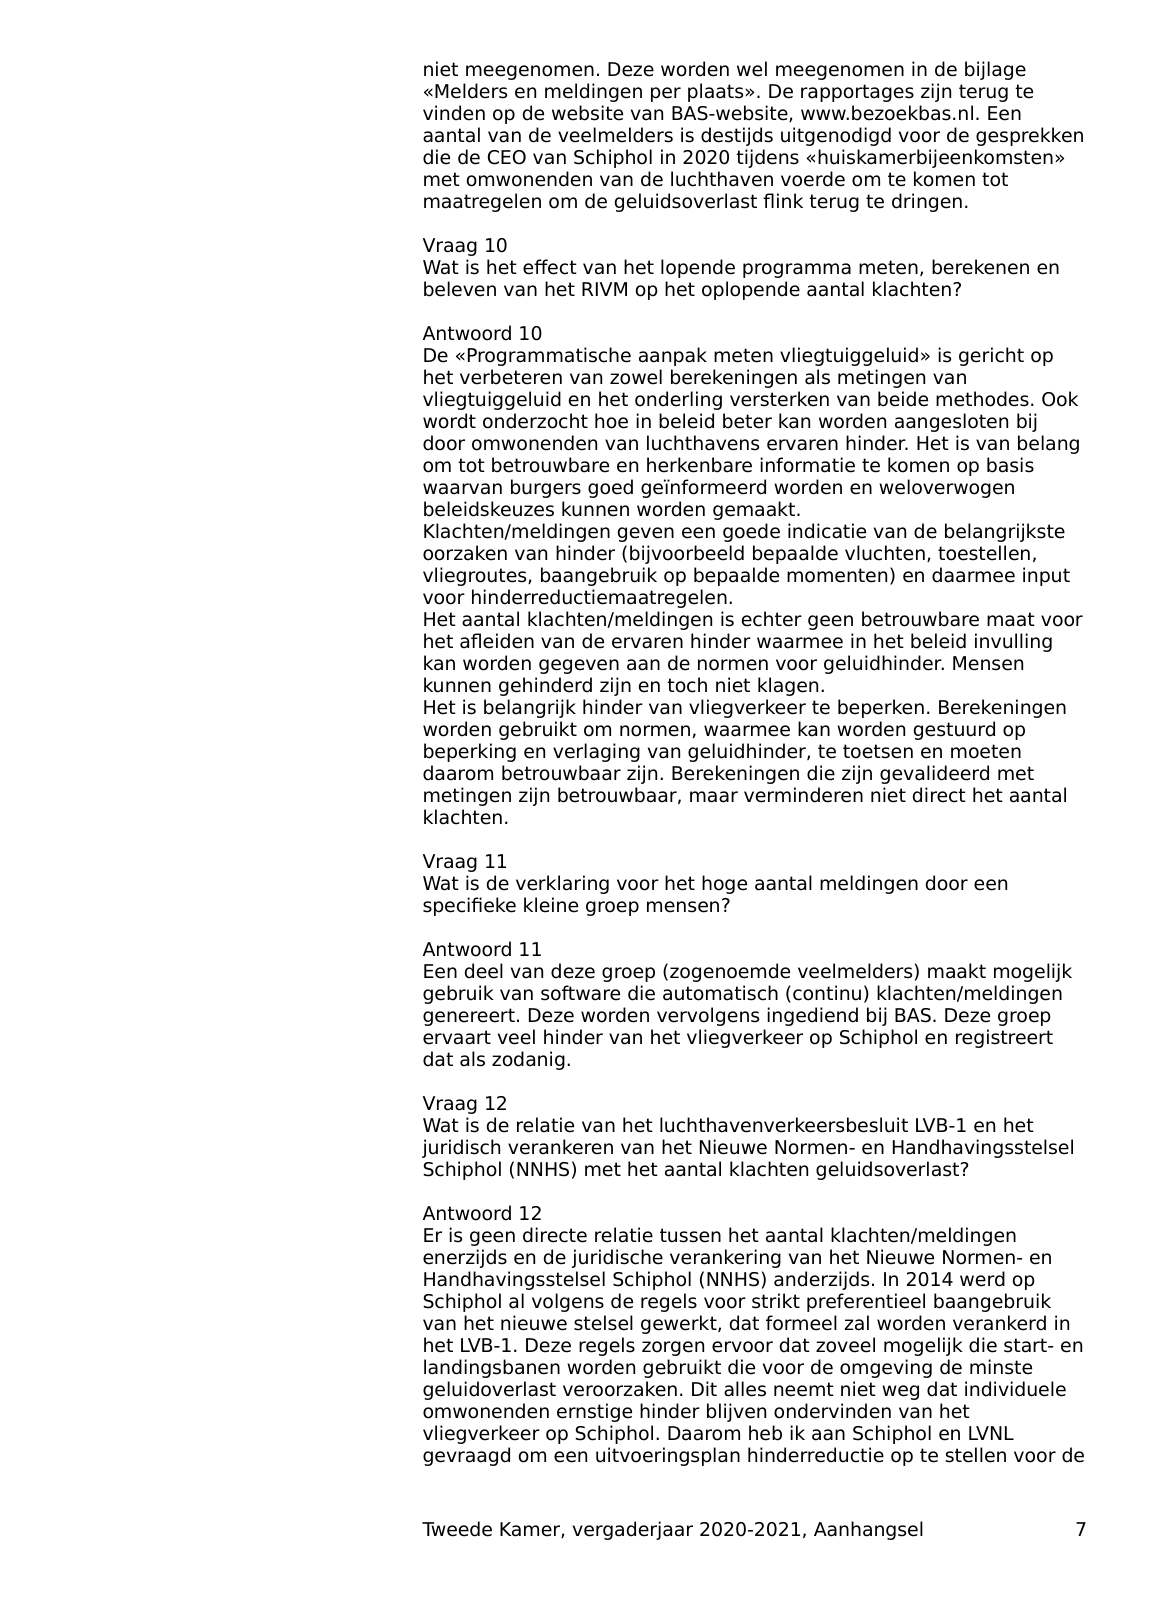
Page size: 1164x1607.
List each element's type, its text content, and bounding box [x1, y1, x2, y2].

text niet meegenomen. Deze worden wel meegenomen in de bijlage «Melders en meldingen per plaats». De rapportages zijn terug te vinden op de website van BAS-website, www.bezoekbas.nl. Een aantal van de veelmelders is destijds uitgenodigd voor de gesprekken die de CEO van Schiphol in 2020 tijdens «huiskamerbijeenkomsten» met omwonenden van de luchthaven voerde om te komen tot maatregelen om de geluidsoverlast flink terug te dringen. [422, 59, 1087, 213]
text Wat is het effect van het lopende programma meten, berekenen en beleven van het RIVM op het oplopende aantal klachten? [422, 257, 1087, 301]
text Het aantal klachten/meldingen is echter geen betrouwbare maat voor het afleiden van de ervaren hinder waarmee in het beleid invulling kan worden gegeven aan de normen voor geluidhinder. Mensen kunnen gehinderd zijn en toch niet klagen. [422, 609, 1087, 697]
text Antwoord 10 [422, 323, 1087, 345]
text Antwoord 11 [422, 939, 1087, 961]
text Er is geen directe relatie tussen het aantal klachten/meldingen enerzijds en de juridische verankering van het Nieuwe Normen- en Handhavingsstelsel Schiphol (NNHS) anderzijds. In 2014 werd op Schiphol al volgens de regels voor strikt preferentieel baangebruik van het nieuwe stelsel gewerkt, dat formeel zal worden verankerd in het LVB-1. Deze regels zorgen ervoor dat zoveel mogelijk die start- en landingsbanen worden gebruikt die voor de omgeving de minste geluidoverlast veroorzaken. Dit alles neemt niet weg dat individuele omwonenden ernstige hinder blijven ondervinden van het vliegverkeer op Schiphol. Daarom heb ik aan Schiphol en LVNL gevraagd om een uitvoeringsplan hinderreductie op te stellen voor de [422, 1225, 1087, 1467]
text Een deel van deze groep (zogenoemde veelmelders) maakt mogelijk gebruik van software die automatisch (continu) klachten/meldingen genereert. Deze worden vervolgens ingediend bij BAS. Deze groep ervaart veel hinder van het vliegverkeer op Schiphol en registreert dat als zodanig. [422, 961, 1087, 1071]
text Klachten/meldingen geven een goede indicatie van de belangrijkste oorzaken van hinder (bijvoorbeeld bepaalde vluchten, toestellen, vliegroutes, baangebruik op bepaalde momenten) en daarmee input voor hinderreductiemaatregelen. [422, 521, 1087, 609]
text Vraag 10 [422, 235, 1087, 257]
text De «Programmatische aanpak meten vliegtuiggeluid» is gericht op het verbeteren van zowel berekeningen als metingen van vliegtuiggeluid en het onderling versterken van beide methodes. Ook wordt onderzocht hoe in beleid beter kan worden aangesloten bij door omwonenden van luchthavens ervaren hinder. Het is van belang om tot betrouwbare en herkenbare informatie te komen op basis waarvan burgers goed geïnformeerd worden en weloverwogen beleidskeuzes kunnen worden gemaakt. [422, 345, 1087, 521]
text Wat is de relatie van het luchthavenverkeersbesluit LVB-1 en het juridisch verankeren van het Nieuwe Normen- en Handhavingsstelsel Schiphol (NNHS) met het aantal klachten geluidsoverlast? [422, 1115, 1087, 1181]
text Antwoord 12 [422, 1203, 1087, 1225]
text Vraag 12 [422, 1093, 1087, 1115]
text Vraag 11 [422, 851, 1087, 873]
text Wat is de verklaring voor het hoge aantal meldingen door een specifieke kleine groep mensen? [422, 873, 1087, 917]
text Het is belangrijk hinder van vliegverkeer te beperken. Berekeningen worden gebruikt om normen, waarmee kan worden gestuurd op beperking en verlaging van geluidhinder, te toetsen en moeten daarom betrouwbaar zijn. Berekeningen die zijn gevalideerd met metingen zijn betrouwbaar, maar verminderen niet direct het aantal klachten. [422, 697, 1087, 829]
